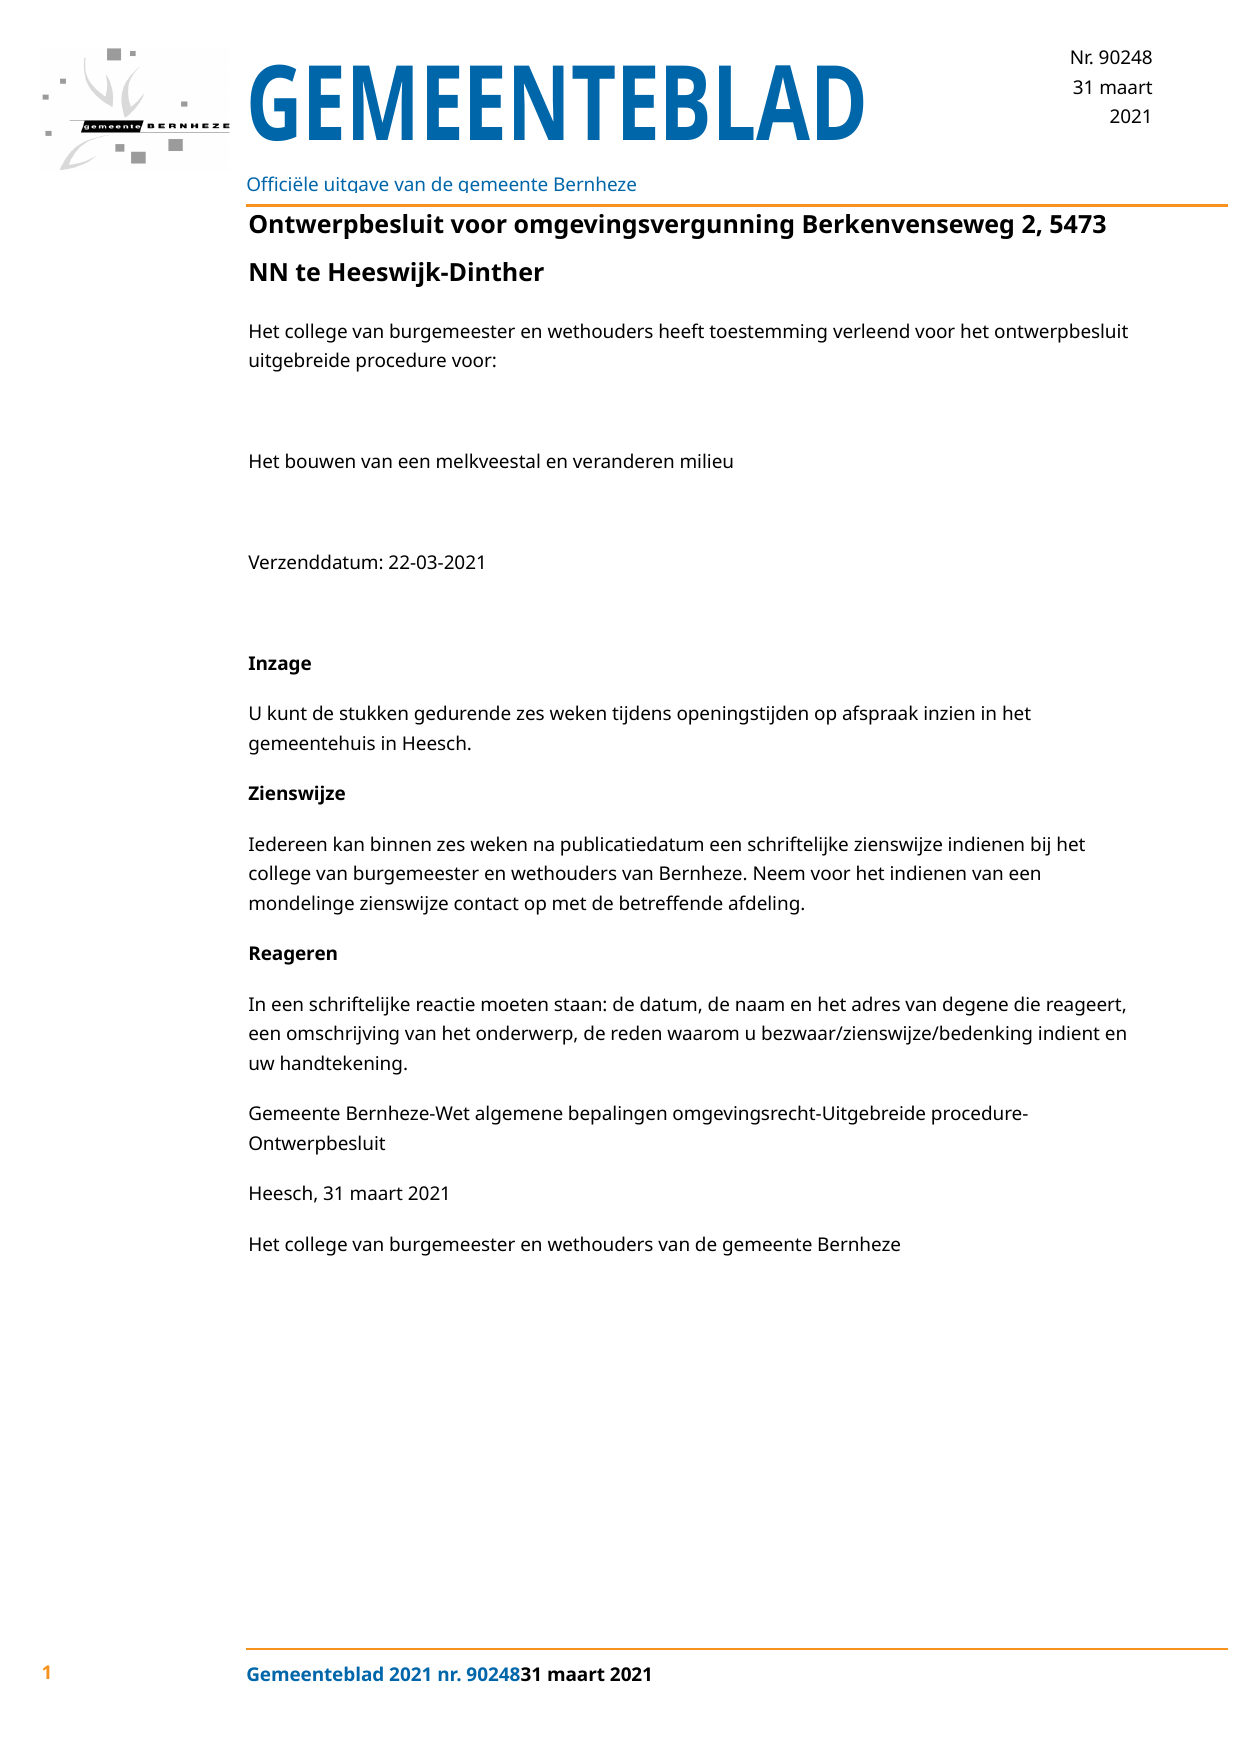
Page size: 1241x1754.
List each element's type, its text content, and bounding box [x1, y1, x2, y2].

text Het college van burgemeester en wethouders van de gemeente Bernheze [248, 1231, 1152, 1257]
picture [41, 47, 231, 172]
text U kunt de stukken gedurende zes weken tijdens openingstijden op afspraak inzien in het gemeentehuis in Heesch. [248, 700, 1152, 756]
text Het bouwen van een melkveestal en veranderen milieu [248, 448, 1152, 474]
text Inzage [248, 650, 1152, 676]
text Heesch, 31 maart 2021 [248, 1180, 1152, 1206]
text Het college van burgemeester en wethouders heeft toestemming verleend voor het ontwerpbesluit uitgebreide procedure voor: [248, 318, 1152, 373]
text Verzenddatum: 22-03-2021 [248, 549, 1152, 575]
text Zienswijze [248, 780, 1152, 806]
text In een schriftelijke reactie moeten staan: de datum, de naam en het adres van degene die reageert, een omschrijving van het onderwerp, de reden waarom u bezwaar/zienswijze/bedenking indient en uw handtekening. [248, 991, 1152, 1076]
text Iedereen kan binnen zes weken na publicatiedatum een schriftelijke zienswijze indienen bij het college van burgemeester en wethouders van Bernheze. Neem voor het indienen van een mondelinge zienswijze contact op met de betreffende afdeling. [248, 831, 1152, 916]
text Reageren [248, 940, 1152, 966]
text Ontwerpbesluit voor omgevingsvergunning Berkenvenseweg 2, 5473 NN te Heeswijk-Dinther [248, 207, 1152, 288]
text Gemeente Bernheze-Wet algemene bepalingen omgevingsrecht-Uitgebreide procedure-Ontwerpbesluit [248, 1100, 1152, 1156]
